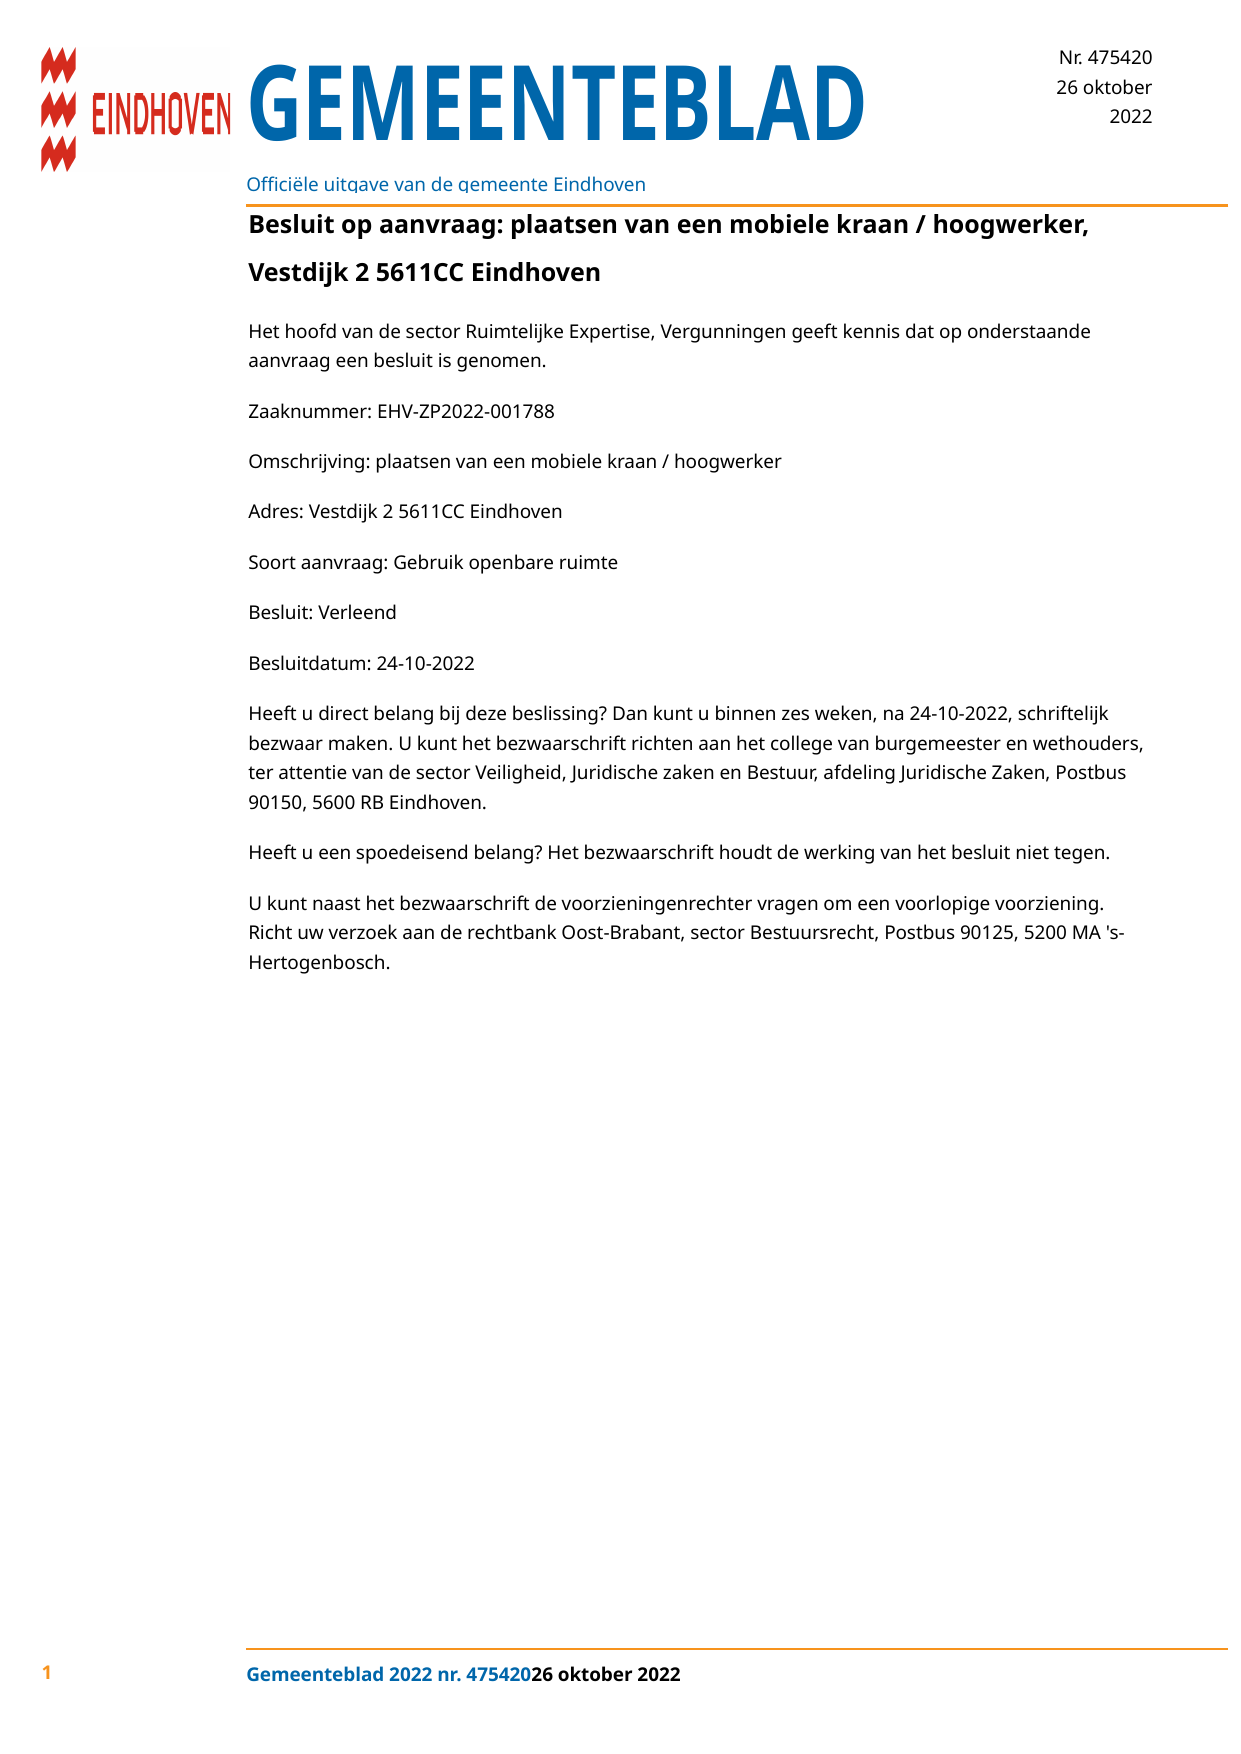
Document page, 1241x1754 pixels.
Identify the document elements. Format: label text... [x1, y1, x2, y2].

text Heeft u een spoedeisend belang? Het bezwaarschrift houdt de werking van het besluit niet tegen. [248, 839, 1152, 865]
text Omschrijving: plaatsen van een mobiele kraan / hoogwerker [248, 448, 1152, 474]
text Besluitdatum: 24-10-2022 [248, 650, 1152, 676]
text Besluit: Verleend [248, 599, 1152, 625]
picture [41, 47, 231, 172]
text Het hoofd van de sector Ruimtelijke Expertise, Vergunningen geeft kennis dat op onderstaande aanvraag een besluit is genomen. [248, 318, 1152, 373]
text Zaaknummer: EHV-ZP2022-001788 [248, 398, 1152, 424]
text Adres: Vestdijk 2 5611CC Eindhoven [248, 499, 1152, 524]
text Soort aanvraag: Gebruik openbare ruimte [248, 549, 1152, 575]
text Besluit op aanvraag: plaatsen van een mobiele kraan / hoogwerker, Vestdijk 2 5611CC Eindhoven [248, 207, 1152, 288]
text U kunt naast het bezwaarschrift de voorzieningenrechter vragen om een voorlopige voorziening. Richt uw verzoek aan de rechtbank Oost-Brabant, sector Bestuursrecht, Postbus 90125, 5200 MA 's-Hertogenbosch. [248, 890, 1152, 975]
text Heeft u direct belang bij deze beslissing? Dan kunt u binnen zes weken, na 24-10-2022, schriftelijk bezwaar maken. U kunt het bezwaarschrift richten aan het college van burgemeester en wethouders, ter attentie van de sector Veiligheid, Juridische zaken en Bestuur, afdeling Juridische Zaken, Postbus 90150, 5600 RB Eindhoven. [248, 700, 1152, 815]
